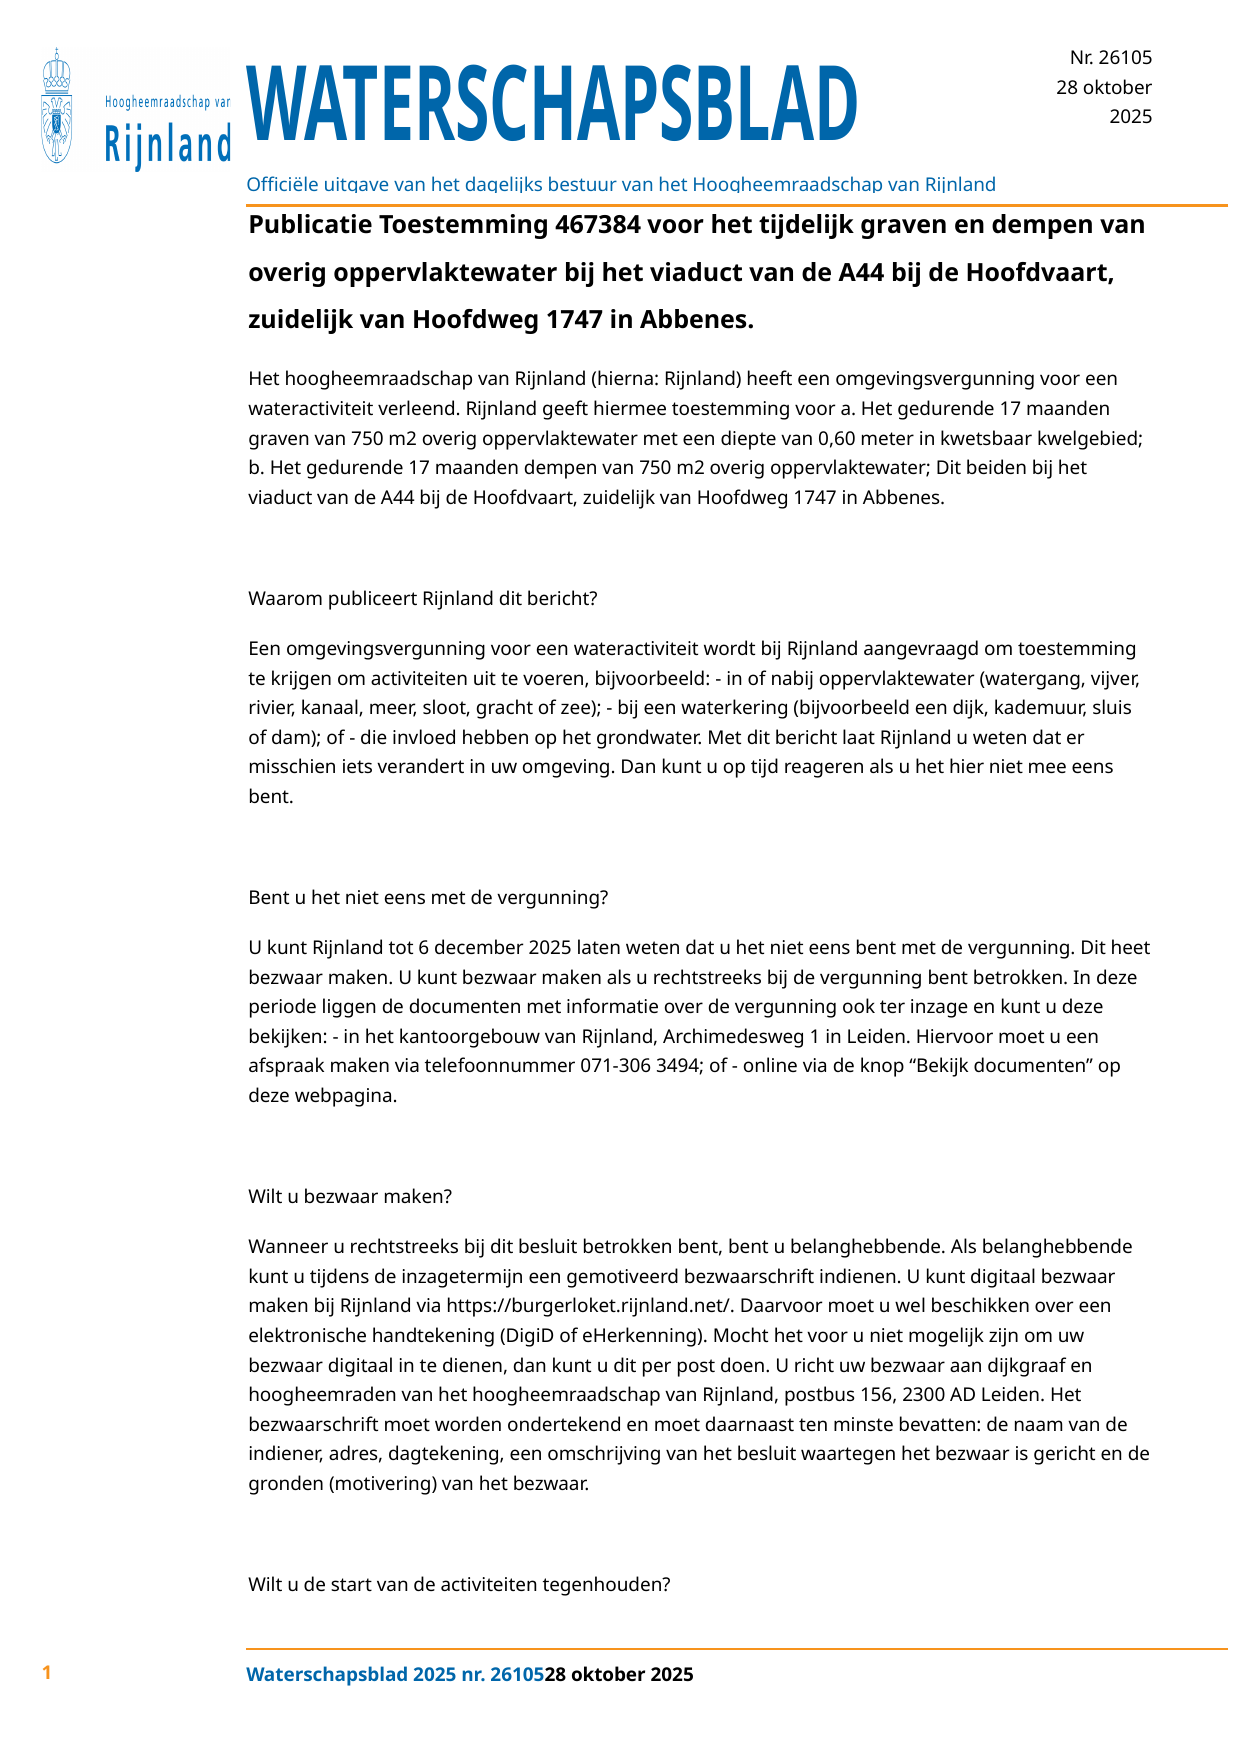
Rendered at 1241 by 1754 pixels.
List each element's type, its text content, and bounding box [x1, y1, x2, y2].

picture [41, 47, 231, 172]
text Bent u het niet eens met de vergunning? [248, 884, 1152, 909]
text Een omgevingsvergunning voor een wateractiviteit wordt bij Rijnland aangevraagd om toestemming te krijgen om activiteiten uit te voeren, bijvoorbeeld: - in of nabij oppervlaktewater (watergang, vijver, rivier, kanaal, meer, sloot, gracht of zee); - bij een waterkering (bijvoorbeeld een dijk, kademuur, sluis of dam); of - die invloed hebben op het grondwater. Met dit bericht laat Rijnland u weten dat er misschien iets verandert in uw omgeving. Dan kunt u op tijd reageren als u het hier niet mee eens bent. [248, 635, 1152, 809]
text Publicatie Toestemming 467384 voor het tijdelijk graven en dempen van overig oppervlaktewater bij het viaduct van de A44 bij de Hoofdvaart, zuidelijk van Hoofdweg 1747 in Abbenes. [248, 207, 1152, 336]
text U kunt Rijnland tot 6 december 2025 laten weten dat u het niet eens bent met de vergunning. Dit heet bezwaar maken. U kunt bezwaar maken als u rechtstreeks bij de vergunning bent betrokken. In deze periode liggen de documenten met informatie over de vergunning ook ter inzage en kunt u deze bekijken: - in het kantoorgebouw van Rijnland, Archimedesweg 1 in Leiden. Hiervoor moet u een afspraak maken via telefoonnummer 071-306 3494; of - online via de knop “Bekijk documenten” op deze webpagina. [248, 934, 1152, 1108]
text Waarom publiceert Rijnland dit bericht? [248, 585, 1152, 610]
text Wilt u de start van de activiteiten tegenhouden? [248, 1571, 1152, 1597]
text Wanneer u rechtstreeks bij dit besluit betrokken bent, bent u belanghebbende. Als belanghebbende kunt u tijdens de inzagetermijn een gemotiveerd bezwaarschrift indienen. U kunt digitaal bezwaar maken bij Rijnland via https://burgerloket.rijnland.net/. Daarvoor moet u wel beschikken over een elektronische handtekening (DigiD of eHerkenning). Mocht het voor u niet mogelijk zijn om uw bezwaar digitaal in te dienen, dan kunt u dit per post doen. U richt uw bezwaar aan dijkgraaf en hoogheemraden van het hoogheemraadschap van Rijnland, postbus 156, 2300 AD Leiden. Het bezwaarschrift moet worden ondertekend en moet daarnaast ten minste bevatten: de naam van de indiener, adres, dagtekening, een omschrijving van het besluit waartegen het bezwaar is gericht en de gronden (motivering) van het bezwaar. [248, 1233, 1152, 1496]
text Het hoogheemraadschap van Rijnland (hierna: Rijnland) heeft een omgevingsvergunning voor een wateractiviteit verleend. Rijnland geeft hiermee toestemming voor a. Het gedurende 17 maanden graven van 750 m2 overig oppervlaktewater met een diepte van 0,60 meter in kwetsbaar kwelgebied; b. Het gedurende 17 maanden dempen van 750 m2 overig oppervlaktewater; Dit beiden bij het viaduct van de A44 bij de Hoofdvaart, zuidelijk van Hoofdweg 1747 in Abbenes. [248, 366, 1152, 509]
text Wilt u bezwaar maken? [248, 1183, 1152, 1209]
